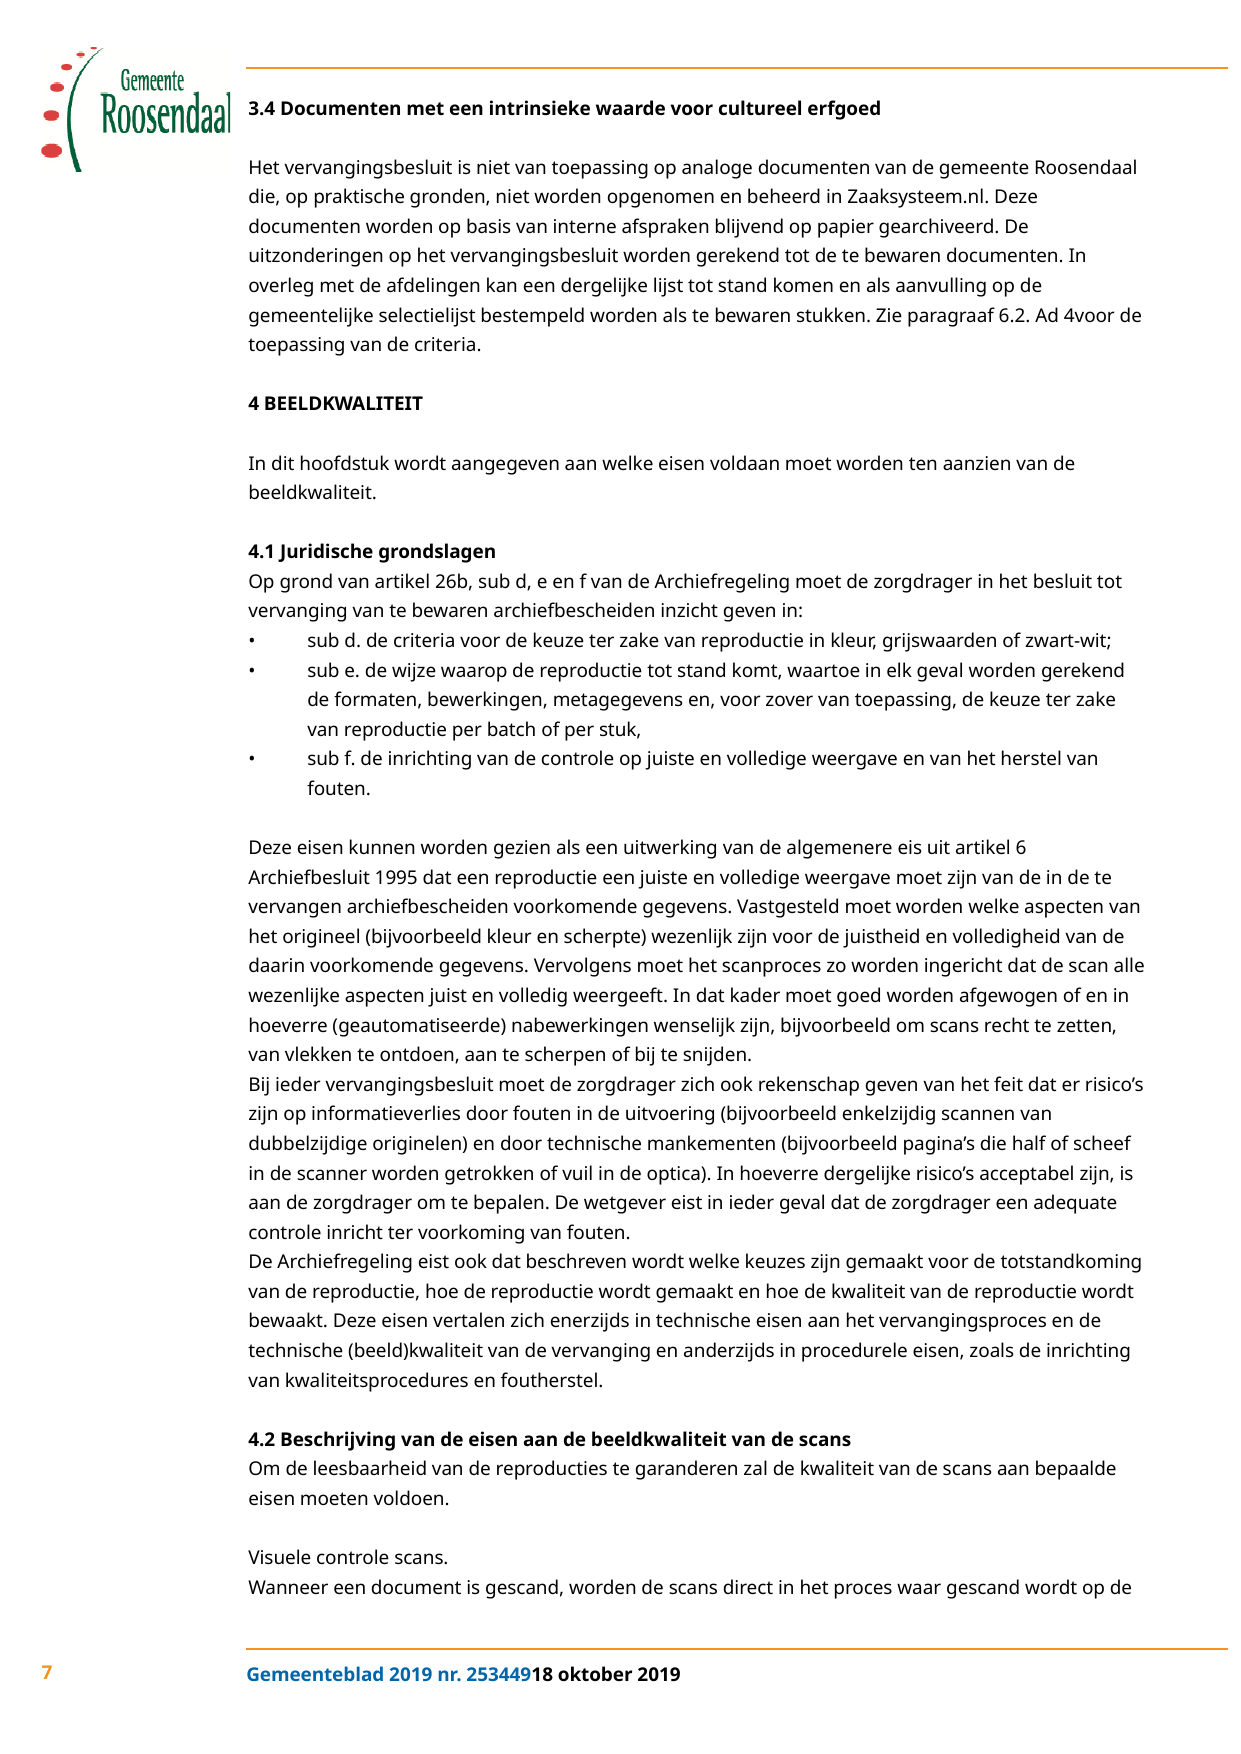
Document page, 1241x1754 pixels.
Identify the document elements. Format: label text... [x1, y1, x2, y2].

list sub e. de wijze waarop de reproductie tot stand komt, waartoe in elk geval worden gerekend de formaten, bewerkingen, metagegevens en, voor zover van toepassing, de keuze ter zake van reproductie per batch of per stuk, [248, 657, 1152, 742]
text Bij ieder vervangingsbesluit moet de zorgdrager zich ook rekenschap geven van het feit dat er risico’s zijn op informatieverlies door fouten in de uitvoering (bijvoorbeeld enkelzijdig scannen van dubbelzijdige originelen) en door technische mankementen (bijvoorbeeld pagina’s die half of scheef in de scanner worden getrokken of vuil in de optica). In hoeverre dergelijke risico’s acceptabel zijn, is aan de zorgdrager om te bepalen. De wetgever eist in ieder geval dat de zorgdrager een adequate controle inricht ter voorkoming van fouten. [248, 1071, 1152, 1245]
text Visuele controle scans. [248, 1544, 1152, 1570]
text Het vervangingsbesluit is niet van toepassing op analoge documenten van de gemeente Roosendaal die, op praktische gronden, niet worden opgenomen en beheerd in Zaaksysteem.nl. Deze documenten worden op basis van interne afspraken blijvend op papier gearchiveerd. De uitzonderingen op het vervangingsbesluit worden gerekend tot de te bewaren documenten. In overleg met de afdelingen kan een dergelijke lijst tot stand komen en als aanvulling op de gemeentelijke selectielijst bestempeld worden als te bewaren stukken. Zie paragraaf 6.2. Ad 4voor de toepassing van de criteria. [248, 154, 1152, 357]
text 4.1 Juridische grondslagen [248, 538, 1152, 564]
text De Archiefregeling eist ook dat beschreven wordt welke keuzes zijn gemaakt voor de totstandkoming van de reproductie, hoe de reproductie wordt gemaakt en hoe de kwaliteit van de reproductie wordt bewaakt. Deze eisen vertalen zich enerzijds in technische eisen aan het vervangingsproces en de technische (beeld)kwaliteit van de vervanging en anderzijds in procedurele eisen, zoals de inrichting van kwaliteitsprocedures en foutherstel. [248, 1248, 1152, 1393]
text Wanneer een document is gescand, worden de scans direct in het proces waar gescand wordt op de [248, 1574, 1152, 1600]
text Deze eisen kunnen worden gezien als een uitwerking van de algemenere eis uit artikel 6 Archiefbesluit 1995 dat een reproductie een juiste en volledige weergave moet zijn van de in de te vervangen archiefbescheiden voorkomende gegevens. Vastgesteld moet worden welke aspecten van het origineel (bijvoorbeeld kleur en scherpte) wezenlijk zijn voor de juistheid en volledigheid van de daarin voorkomende gegevens. Vervolgens moet het scanproces zo worden ingericht dat de scan alle wezenlijke aspecten juist en volledig weergeeft. In dat kader moet goed worden afgewogen of en in hoeverre (geautomatiseerde) nabewerkingen wenselijk zijn, bijvoorbeeld om scans recht te zetten, van vlekken te ontdoen, aan te scherpen of bij te snijden. [248, 834, 1152, 1067]
list sub d. de criteria voor de keuze ter zake van reproductie in kleur, grijswaarden of zwart-wit; [248, 627, 1152, 653]
text 4 BEELDKWALITEIT [248, 391, 1152, 416]
text Om de leesbaarheid van de reproducties te garanderen zal de kwaliteit van de scans aan bepaalde eisen moeten voldoen. [248, 1456, 1152, 1511]
picture [41, 47, 231, 172]
text Op grond van artikel 26b, sub d, e en f van de Archiefregeling moet de zorgdrager in het besluit tot vervanging van te bewaren archiefbescheiden inzicht geven in: [248, 568, 1152, 623]
list sub f. de inrichting van de controle op juiste en volledige weergave en van het herstel van fouten. [248, 746, 1152, 801]
text In dit hoofdstuk wordt aangegeven aan welke eisen voldaan moet worden ten aanzien van de beeldkwaliteit. [248, 450, 1152, 505]
text 4.2 Beschrijving van de eisen aan de beeldkwaliteit van de scans [248, 1426, 1152, 1452]
text 3.4 Documenten met een intrinsieke waarde voor cultureel erfgoed [248, 95, 1152, 121]
